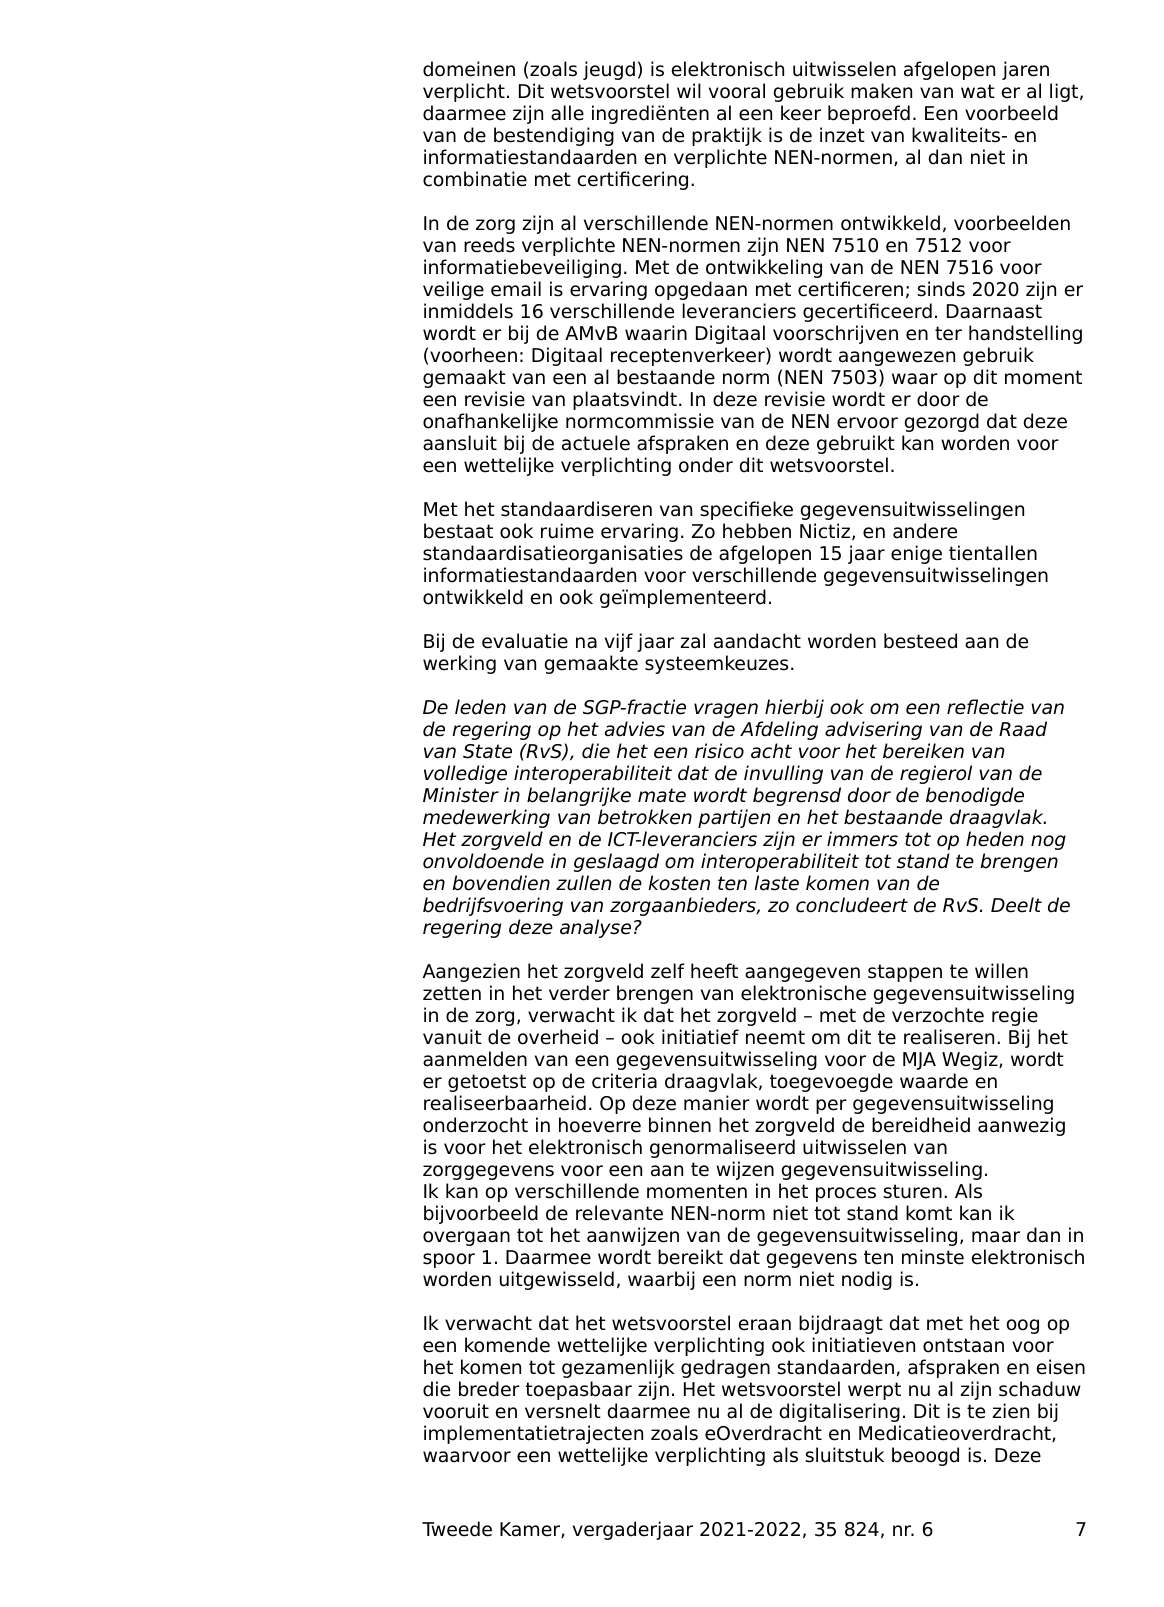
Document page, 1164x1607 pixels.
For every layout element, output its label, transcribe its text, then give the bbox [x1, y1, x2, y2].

text Ik verwacht dat het wetsvoorstel eraan bijdraagt dat met het oog op een komende wettelijke verplichting ook initiatieven ontstaan voor het komen tot gezamenlijk gedragen standaarden, afspraken en eisen die breder toepasbaar zijn. Het wetsvoorstel werpt nu al zijn schaduw vooruit en versnelt daarmee nu al de digitalisering. Dit is te zien bij implementatietrajecten zoals eOverdracht en Medicatieoverdracht, waarvoor een wettelijke verplichting als sluitstuk beoogd is. Deze [422, 1313, 1087, 1467]
text domeinen (zoals jeugd) is elektronisch uitwisselen afgelopen jaren verplicht. Dit wetsvoorstel wil vooral gebruik maken van wat er al ligt, daarmee zijn alle ingrediënten al een keer beproefd. Een voorbeeld van de bestendiging van de praktijk is de inzet van kwaliteits- en informatiestandaarden en verplichte NEN-normen, al dan niet in combinatie met certificering. [422, 59, 1087, 191]
text Aangezien het zorgveld zelf heeft aangegeven stappen te willen zetten in het verder brengen van elektronische gegevensuitwisseling in de zorg, verwacht ik dat het zorgveld – met de verzochte regie vanuit de overheid – ook initiatief neemt om dit te realiseren. Bij het aanmelden van een gegevensuitwisseling voor de MJA Wegiz, wordt er getoetst op de criteria draagvlak, toegevoegde waarde en realiseerbaarheid. Op deze manier wordt per gegevensuitwisseling onderzocht in hoeverre binnen het zorgveld de bereidheid aanwezig is voor het elektronisch genormaliseerd uitwisselen van zorggegevens voor een aan te wijzen gegevensuitwisseling. [422, 961, 1087, 1181]
text In de zorg zijn al verschillende NEN-normen ontwikkeld, voorbeelden van reeds verplichte NEN-normen zijn NEN 7510 en 7512 voor informatiebeveiliging. Met de ontwikkeling van de NEN 7516 voor veilige email is ervaring opgedaan met certificeren; sinds 2020 zijn er inmiddels 16 verschillende leveranciers gecertificeerd. Daarnaast wordt er bij de AMvB waarin Digitaal voorschrijven en ter handstelling (voorheen: Digitaal receptenverkeer) wordt aangewezen gebruik gemaakt van een al bestaande norm (NEN 7503) waar op dit moment een revisie van plaatsvindt. In deze revisie wordt er door de onafhankelijke normcommissie van de NEN ervoor gezorgd dat deze aansluit bij de actuele afspraken en deze gebruikt kan worden voor een wettelijke verplichting onder dit wetsvoorstel. [422, 213, 1087, 477]
text Met het standaardiseren van specifieke gegevensuitwisselingen bestaat ook ruime ervaring. Zo hebben Nictiz, en andere standaardisatieorganisaties de afgelopen 15 jaar enige tientallen informatiestandaarden voor verschillende gegevensuitwisselingen ontwikkeld en ook geïmplementeerd. [422, 499, 1087, 609]
text De leden van de SGP-fractie vragen hierbij ook om een reflectie van de regering op het advies van de Afdeling advisering van de Raad van State (RvS), die het een risico acht voor het bereiken van volledige interoperabiliteit dat de invulling van de regierol van de Minister in belangrijke mate wordt begrensd door de benodigde medewerking van betrokken partijen en het bestaande draagvlak. Het zorgveld en de ICT-leveranciers zijn er immers tot op heden nog onvoldoende in geslaagd om interoperabiliteit tot stand te brengen en bovendien zullen de kosten ten laste komen van de bedrijfsvoering van zorgaanbieders, zo concludeert de RvS. Deelt de regering deze analyse? [422, 697, 1087, 939]
text Ik kan op verschillende momenten in het proces sturen. Als bijvoorbeeld de relevante NEN-norm niet tot stand komt kan ik overgaan tot het aanwijzen van de gegevensuitwisseling, maar dan in spoor 1. Daarmee wordt bereikt dat gegevens ten minste elektronisch worden uitgewisseld, waarbij een norm niet nodig is. [422, 1181, 1087, 1291]
text Bij de evaluatie na vijf jaar zal aandacht worden besteed aan de werking van gemaakte systeemkeuzes. [422, 631, 1087, 675]
